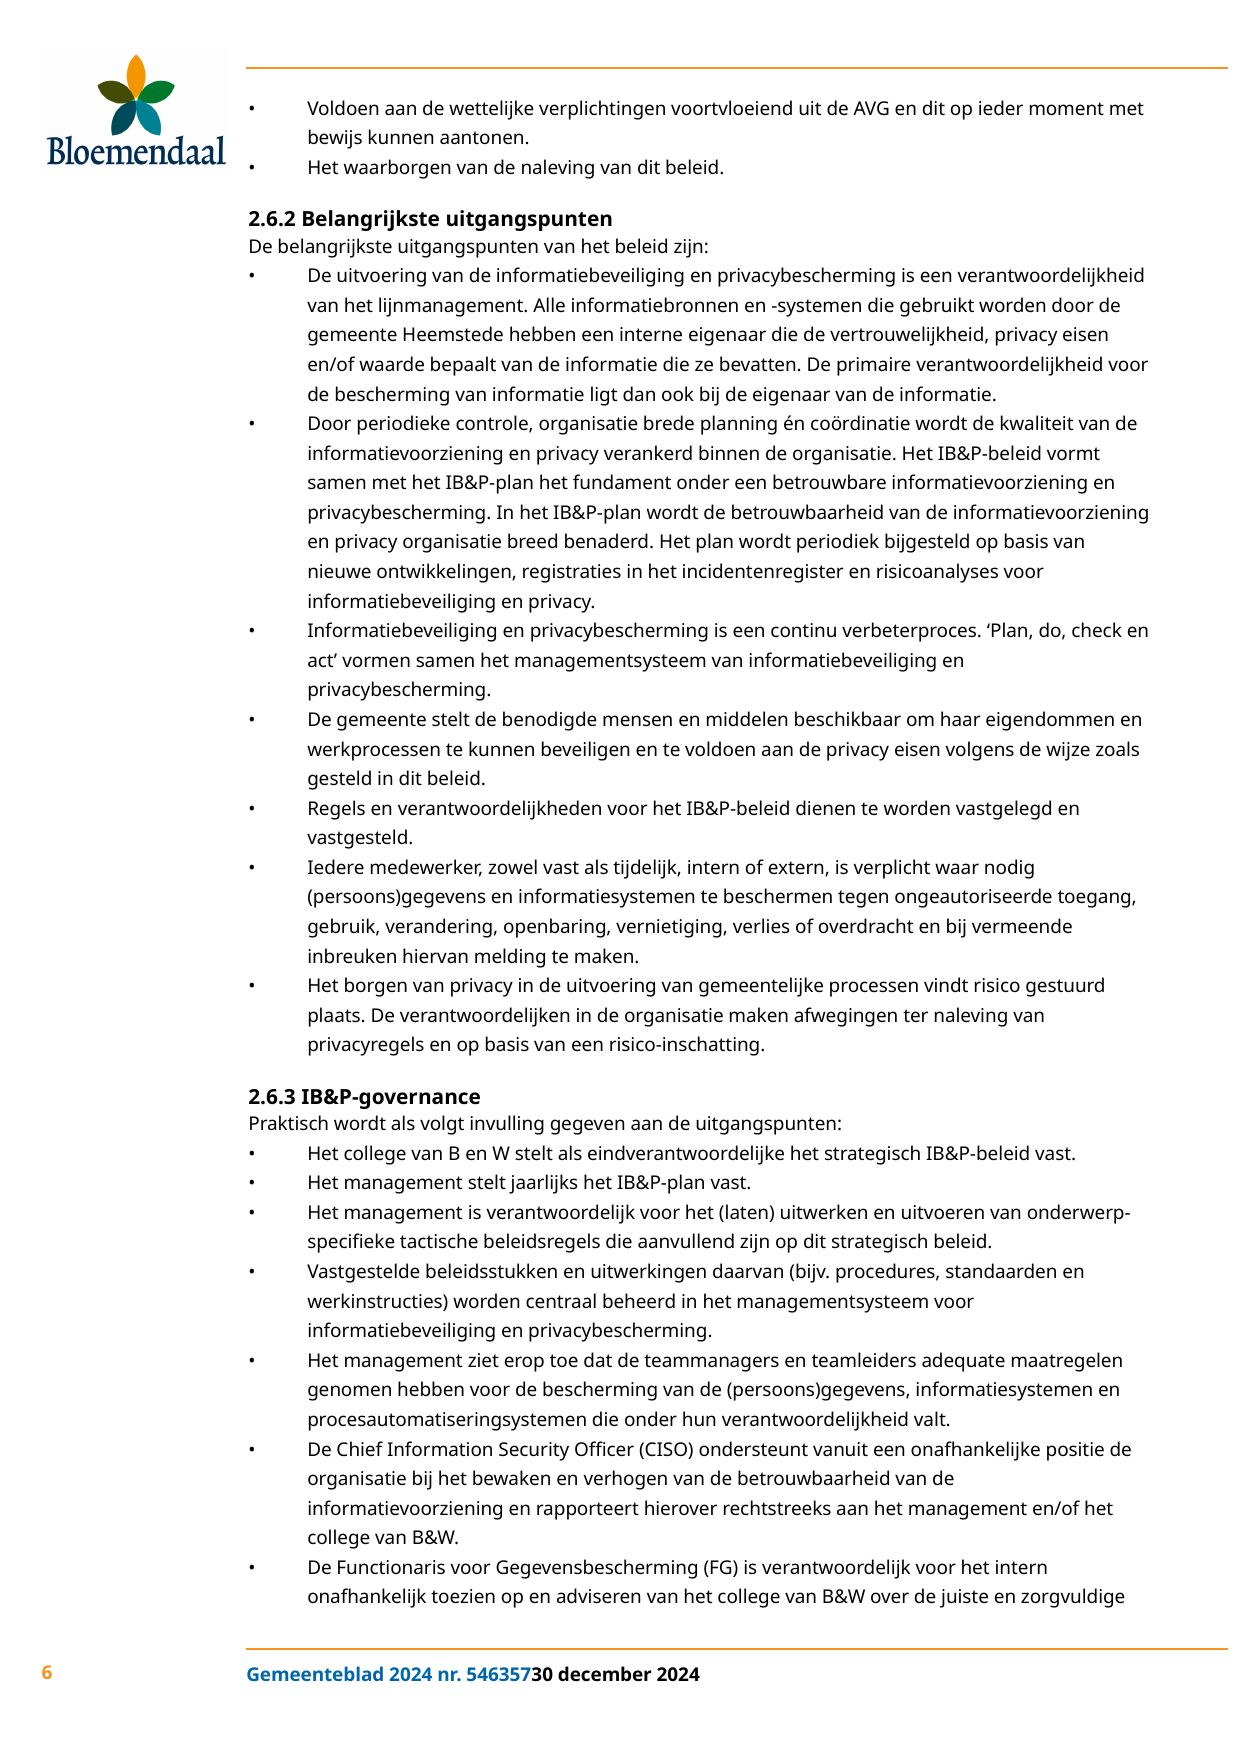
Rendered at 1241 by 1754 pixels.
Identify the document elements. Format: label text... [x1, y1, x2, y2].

list Door periodieke controle, organisatie brede planning én coördinatie wordt de kwaliteit van de informatievoorziening en privacy verankerd binnen de organisatie. Het IB&P-beleid vormt samen met het IB&P-plan het fundament onder een betrouwbare informatievoorziening en privacybescherming. In het IB&P-plan wordt de betrouwbaarheid van de informatievoorziening en privacy organisatie breed benaderd. Het plan wordt periodiek bijgesteld op basis van nieuwe ontwikkelingen, registraties in het incidentenregister en risicoanalyses voor informatiebeveiliging en privacy. [248, 410, 1152, 613]
list Het waarborgen van de naleving van dit beleid. [248, 154, 1152, 180]
list Het management ziet erop toe dat de teammanagers en teamleiders adequate maatregelen genomen hebben voor de bescherming van de (persoons)gegevens, informatiesystemen en procesautomatiseringsystemen die onder hun verantwoordelijkheid valt. [248, 1347, 1152, 1432]
text 2.6.3 IB&P-governance [248, 1082, 1152, 1110]
picture [41, 47, 231, 172]
list De gemeente stelt de benodigde mensen en middelen beschikbaar om haar eigendommen en werkprocessen te kunnen beveiligen en te voldoen aan de privacy eisen volgens de wijze zoals gesteld in dit beleid. [248, 706, 1152, 791]
text De belangrijkste uitgangspunten van het beleid zijn: [248, 233, 1152, 258]
list Iedere medewerker, zowel vast als tijdelijk, intern of extern, is verplicht waar nodig (persoons)gegevens en informatiesystemen te beschermen tegen ongeautoriseerde toegang, gebruik, verandering, openbaring, vernietiging, verlies of overdracht en bij vermeende inbreuken hiervan melding te maken. [248, 854, 1152, 968]
list Het management stelt jaarlijks het IB&P-plan vast. [248, 1169, 1152, 1195]
list Het management is verantwoordelijk voor het (laten) uitwerken en uitvoeren van onderwerp-specifieke tactische beleidsregels die aanvullend zijn op dit strategisch beleid. [248, 1199, 1152, 1254]
list Vastgestelde beleidsstukken en uitwerkingen daarvan (bijv. procedures, standaarden en werkinstructies) worden centraal beheerd in het managementsysteem voor informatiebeveiliging en privacybescherming. [248, 1258, 1152, 1343]
list De Chief Information Security Officer (CISO) ondersteunt vanuit een onafhankelijke positie de organisatie bij het bewaken en verhogen van de betrouwbaarheid van de informatievoorziening en rapporteert hierover rechtstreeks aan het management en/of het college van B&W. [248, 1436, 1152, 1550]
list De Functionaris voor Gegevensbescherming (FG) is verantwoordelijk voor het intern onafhankelijk toezien op en adviseren van het college van B&W over de juiste en zorgvuldige [248, 1554, 1152, 1609]
list Het college van B en W stelt als eindverantwoordelijke het strategisch IB&P-beleid vast. [248, 1140, 1152, 1166]
list Het borgen van privacy in de uitvoering van gemeentelijke processen vindt risico gestuurd plaats. De verantwoordelijken in de organisatie maken afwegingen ter naleving van privacyregels en op basis van een risico-inschatting. [248, 972, 1152, 1057]
list De uitvoering van de informatiebeveiliging en privacybescherming is een verantwoordelijkheid van het lijnmanagement. Alle informatiebronnen en -systemen die gebruikt worden door de gemeente Heemstede hebben een interne eigenaar die de vertrouwelijkheid, privacy eisen en/of waarde bepaalt van de informatie die ze bevatten. De primaire verantwoordelijkheid voor de bescherming van informatie ligt dan ook bij de eigenaar van de informatie. [248, 262, 1152, 406]
list Informatiebeveiliging en privacybescherming is een continu verbeterproces. ‘Plan, do, check en act’ vormen samen het managementsysteem van informatiebeveiliging en privacybescherming. [248, 617, 1152, 702]
text Praktisch wordt als volgt invulling gegeven aan de uitgangspunten: [248, 1110, 1152, 1136]
text 2.6.2 Belangrijkste uitgangspunten [248, 204, 1152, 233]
list Regels en verantwoordelijkheden voor het IB&P-beleid dienen te worden vastgelegd en vastgesteld. [248, 795, 1152, 850]
list Voldoen aan de wettelijke verplichtingen voortvloeiend uit de AVG en dit op ieder moment met bewijs kunnen aantonen. [248, 95, 1152, 150]
